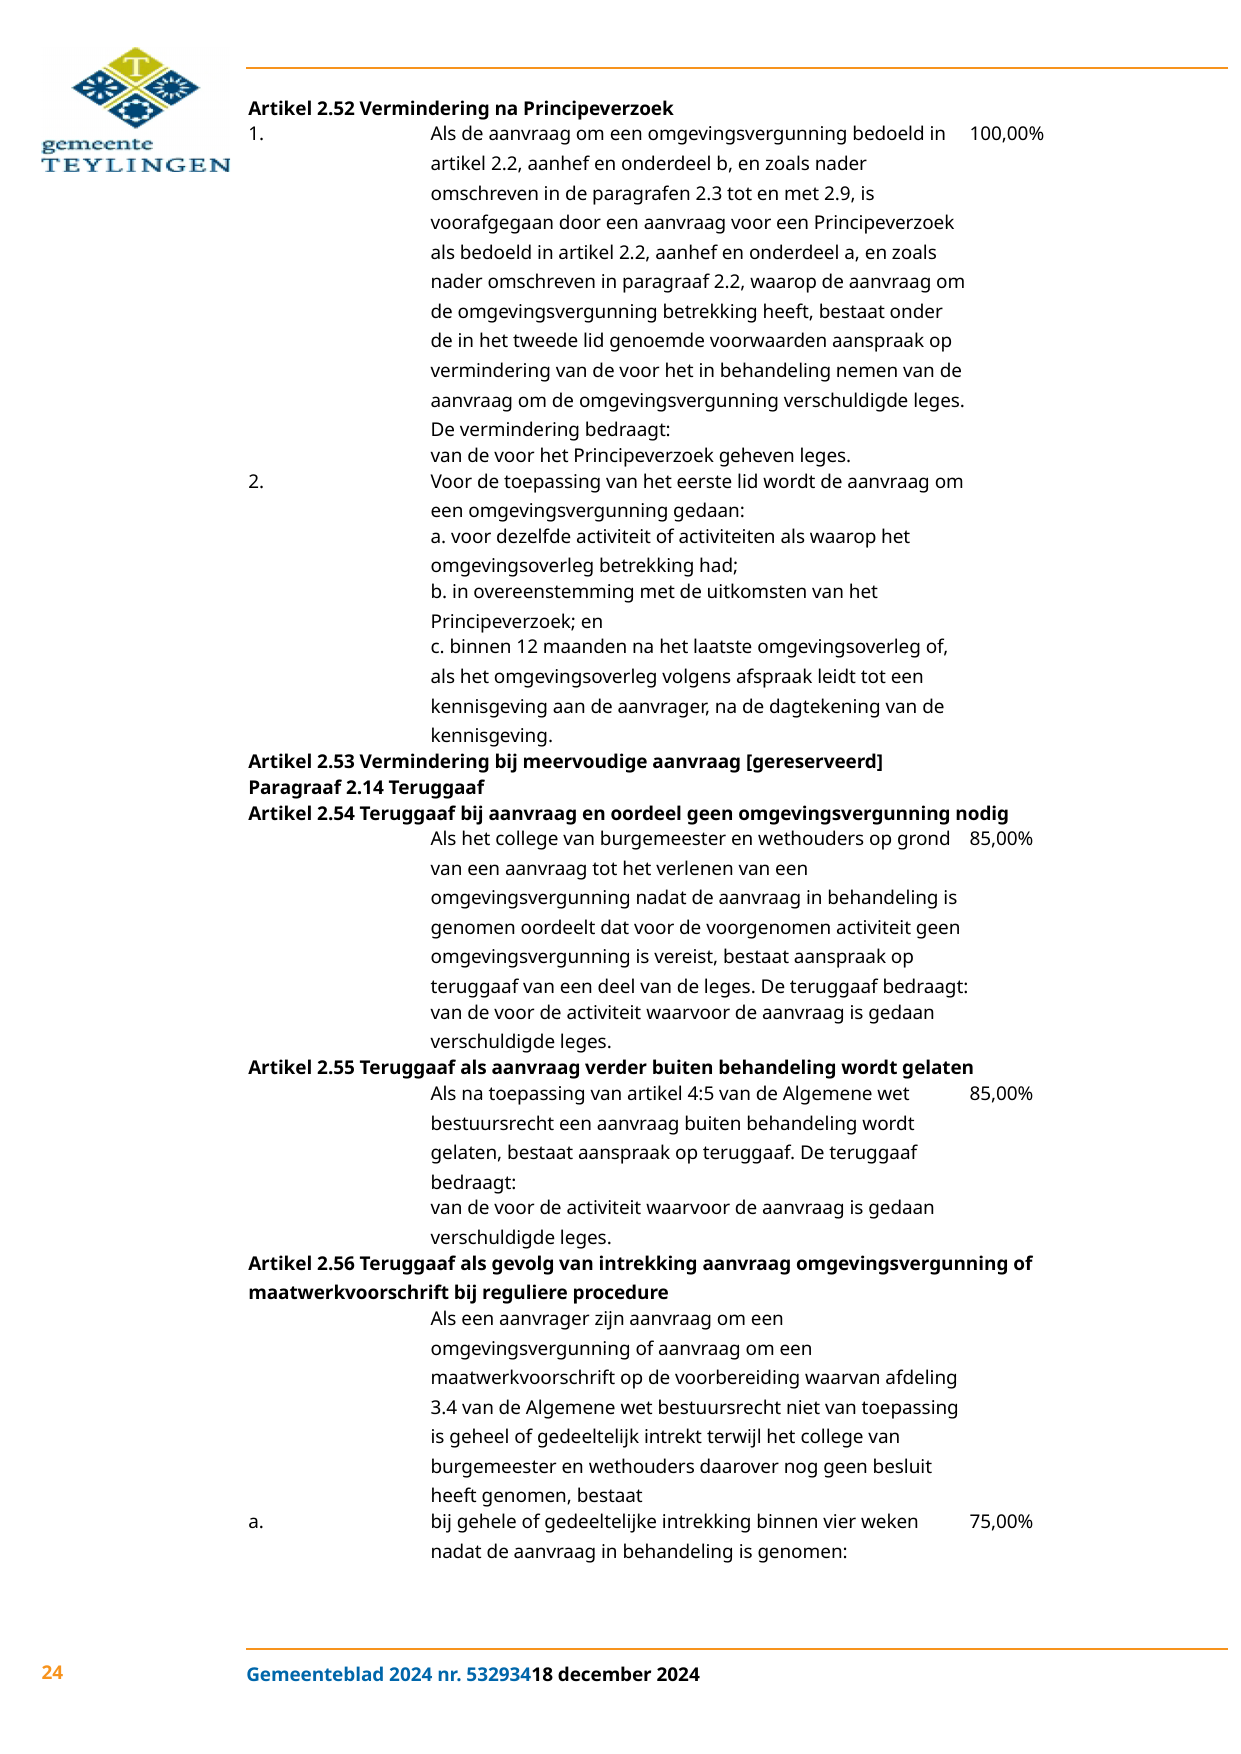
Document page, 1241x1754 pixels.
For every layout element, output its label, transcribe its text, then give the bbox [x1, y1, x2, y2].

table_cell 1. [248, 121, 430, 442]
table_cell [248, 999, 430, 1054]
table_cell Artikel 2.54 Teruggaaf bij aanvraag en oordeel geen omgevingsvergunning nodig [248, 800, 1152, 825]
table_cell a. [248, 1509, 430, 1564]
table_cell Als een aanvrager zijn aanvraag om een omgevingsvergunning of aanvraag om een maatwerkvoorschrift op de voorbereiding waarvan afdeling 3.4 van de Algemene wet bestuursrecht niet van toepassing is geheel of gedeeltelijk intrekt terwijl het college van burgemeester en wethouders daarover nog geen besluit heeft genomen, bestaat [430, 1305, 969, 1508]
table_cell Artikel 2.52 Vermindering na Principeverzoek [248, 95, 1152, 121]
table_cell Als de aanvraag om een omgevingsvergunning bedoeld in artikel 2.2, aanhef en onderdeel b, en zoals nader omschreven in de paragrafen 2.3 tot en met 2.9, is voorafgegaan door een aanvraag voor een Principeverzoek als bedoeld in artikel 2.2, aanhef en onderdeel a, en zoals nader omschreven in paragraaf 2.2, waarop de aanvraag om de omgevingsvergunning betrekking heeft, bestaat onder de in het tweede lid genoemde voorwaarden aanspraak op vermindering van de voor het in behandeling nemen van de aanvraag om de omgevingsvergunning verschuldigde leges. De vermindering bedraagt: [430, 121, 969, 442]
table_cell [969, 1195, 1152, 1250]
table_cell [248, 1305, 430, 1508]
table_cell Artikel 2.55 Teruggaaf als aanvraag verder buiten behandeling wordt gelaten [248, 1054, 1152, 1080]
table_cell [969, 523, 1152, 578]
table_cell 85,00% [969, 825, 1152, 999]
table_cell [969, 468, 1152, 523]
table_cell 85,00% [969, 1080, 1152, 1194]
table_cell 75,00% [969, 1509, 1152, 1564]
table_cell [969, 634, 1152, 748]
table_cell bij gehele of gedeeltelijke intrekking binnen vier weken nadat de aanvraag in behandeling is genomen: [430, 1509, 969, 1564]
table_cell 2. [248, 468, 430, 523]
table_cell [248, 825, 430, 999]
table_cell [248, 579, 430, 634]
table_cell [248, 1080, 430, 1194]
table_cell Voor de toepassing van het eerste lid wordt de aanvraag om een omgevingsvergunning gedaan: [430, 468, 969, 523]
table_cell 100,00% [969, 121, 1152, 442]
table_cell Paragraaf 2.14 Teruggaaf [248, 774, 1152, 800]
table_cell Als na toepassing van artikel 4:5 van de Algemene wet bestuursrecht een aanvraag buiten behandeling wordt gelaten, bestaat aanspraak op teruggaaf. De teruggaaf bedraagt: [430, 1080, 969, 1194]
table_cell [248, 523, 430, 578]
table_cell [969, 442, 1152, 468]
table_cell c. binnen 12 maanden na het laatste omgevingsoverleg of, als het omgevingsoverleg volgens afspraak leidt tot een kennisgeving aan de aanvrager, na de dagtekening van de kennisgeving. [430, 634, 969, 748]
table_cell van de voor het Principeverzoek geheven leges. [430, 442, 969, 468]
table_cell [969, 999, 1152, 1054]
table_cell b. in overeenstemming met de uitkomsten van het Principeverzoek; en [430, 579, 969, 634]
table_cell [969, 1305, 1152, 1508]
table_cell Als het college van burgemeester en wethouders op grond van een aanvraag tot het verlenen van een omgevingsvergunning nadat de aanvraag in behandeling is genomen oordeelt dat voor de voorgenomen activiteit geen omgevingsvergunning is vereist, bestaat aanspraak op teruggaaf van een deel van de leges. De teruggaaf bedraagt: [430, 825, 969, 999]
table_cell a. voor dezelfde activiteit of activiteiten als waarop het omgevingsoverleg betrekking had; [430, 523, 969, 578]
table_cell Artikel 2.53 Vermindering bij meervoudige aanvraag [gereserveerd] [248, 748, 1152, 774]
table_cell [248, 1195, 430, 1250]
table_cell van de voor de activiteit waarvoor de aanvraag is gedaan verschuldigde leges. [430, 999, 969, 1054]
table_cell van de voor de activiteit waarvoor de aanvraag is gedaan verschuldigde leges. [430, 1195, 969, 1250]
table_cell [969, 579, 1152, 634]
picture [41, 47, 231, 172]
table_cell [248, 442, 430, 468]
table_cell [248, 634, 430, 748]
table_cell Artikel 2.56 Teruggaaf als gevolg van intrekking aanvraag omgevingsvergunning of maatwerkvoorschrift bij reguliere procedure [248, 1250, 1152, 1305]
